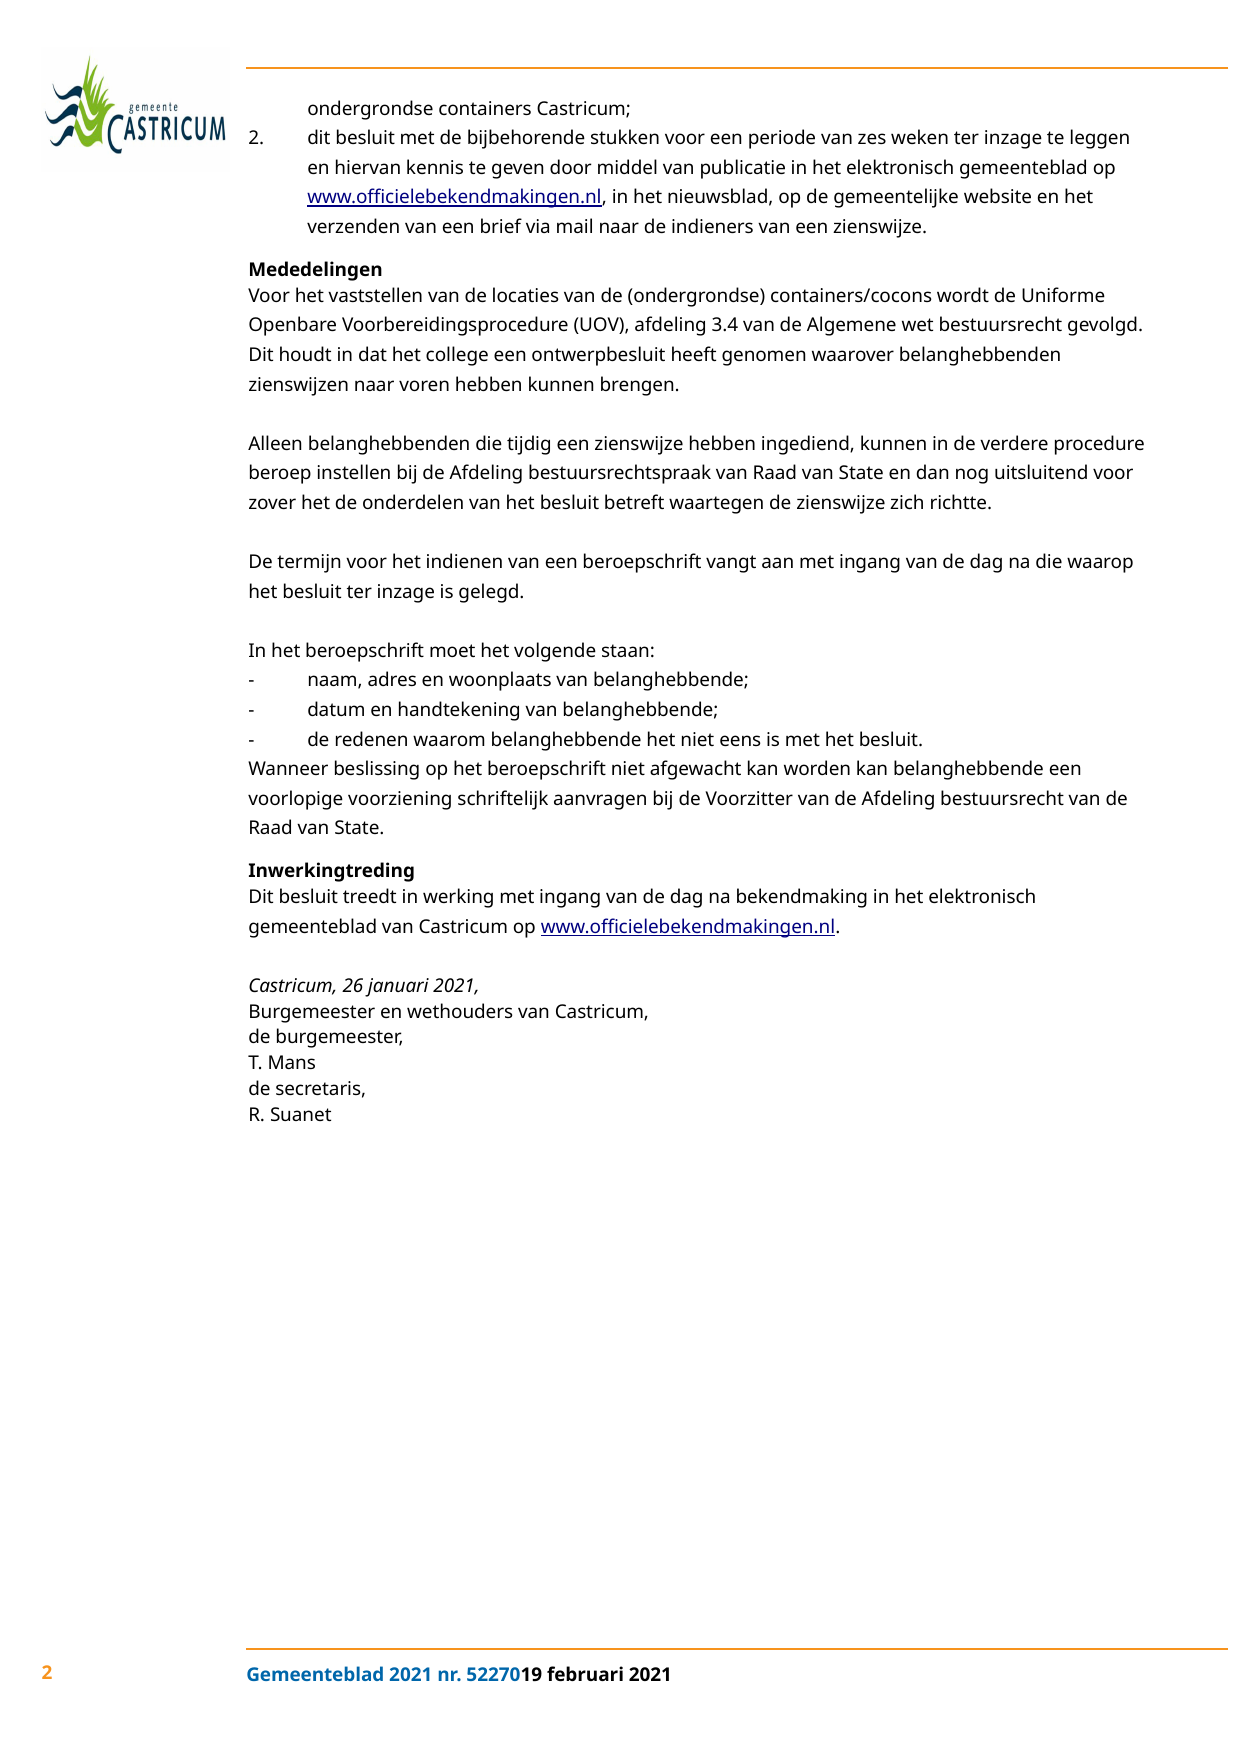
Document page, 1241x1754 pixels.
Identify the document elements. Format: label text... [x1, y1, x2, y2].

text In het beroepschrift moet het volgende staan: [248, 637, 1152, 663]
list ondergrondse containers Castricum; [248, 95, 1152, 121]
text Voor het vaststellen van de locaties van de (ondergrondse) containers/cocons wordt de Uniforme Openbare Voorbereidingsprocedure (UOV), afdeling 3.4 van de Algemene wet bestuursrecht gevolgd. Dit houdt in dat het college een ontwerpbesluit heeft genomen waarover belanghebbenden zienswijzen naar voren hebben kunnen brengen. [248, 282, 1152, 396]
list de redenen waarom belanghebbende het niet eens is met het besluit. [248, 726, 1152, 751]
list dit besluit met de bijbehorende stukken voor een periode van zes weken ter inzage te leggen en hiervan kennis te geven door middel van publicatie in het elektronisch gemeenteblad op www.officielebekendmakingen.nl, in het nieuwsblad, op de gemeentelijke website en het verzenden van een brief via mail naar de indieners van een zienswijze. [248, 124, 1152, 239]
text R. Suanet [248, 1101, 1152, 1126]
text de burgemeester, [248, 1023, 1152, 1049]
text T. Mans [248, 1049, 1152, 1075]
text Burgemeester en wethouders van Castricum, [248, 998, 1152, 1023]
text De termijn voor het indienen van een beroepschrift vangt aan met ingang van de dag na die waarop het besluit ter inzage is gelegd. [248, 548, 1152, 603]
text Wanneer beslissing op het beroepschrift niet afgewacht kan worden kan belanghebbende een voorlopige voorziening schriftelijk aanvragen bij de Voorzitter van de Afdeling bestuursrecht van de Raad van State. [248, 755, 1152, 840]
text Castricum, 26 januari 2021, [248, 972, 1152, 998]
text Alleen belanghebbenden die tijdig een zienswijze hebben ingediend, kunnen in de verdere procedure beroep instellen bij de Afdeling bestuursrechtspraak van Raad van State en dan nog uitsluitend voor zover het de onderdelen van het besluit betreft waartegen de zienswijze zich richtte. [248, 430, 1152, 515]
picture [41, 47, 231, 172]
text Mededelingen [248, 256, 1152, 282]
list datum en handtekening van belanghebbende; [248, 696, 1152, 722]
text Inwerkingtreding [248, 858, 1152, 883]
list naam, adres en woonplaats van belanghebbende; [248, 667, 1152, 692]
text Dit besluit treedt in werking met ingang van de dag na bekendmaking in het elektronisch gemeenteblad van Castricum op www.officielebekendmakingen.nl. [248, 883, 1152, 939]
text de secretaris, [248, 1075, 1152, 1101]
